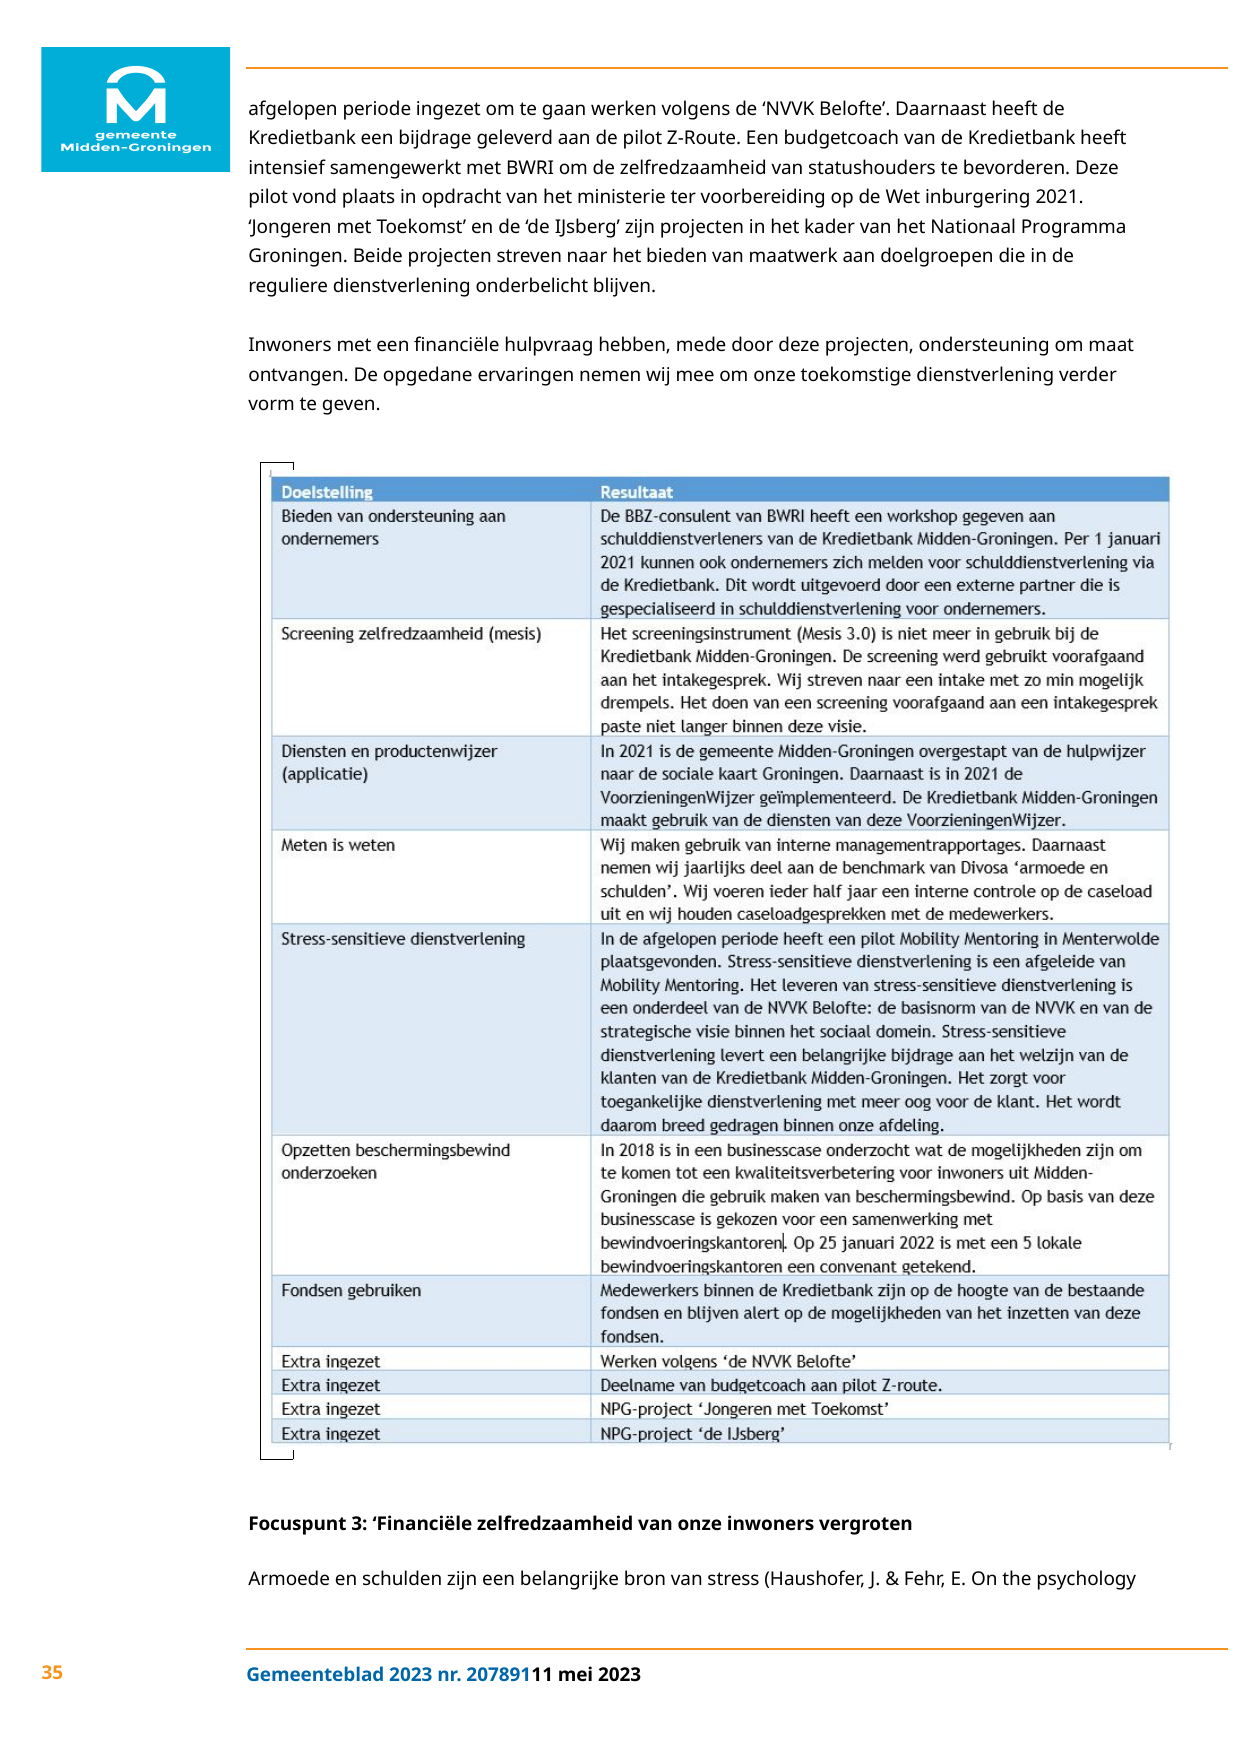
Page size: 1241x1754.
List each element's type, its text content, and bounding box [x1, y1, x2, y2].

picture [268, 470, 1173, 1450]
picture [108, 66, 164, 82]
text Inwoners met een financiële hulpvraag hebben, mede door deze projecten, ondersteuning om maat ontvangen. De opgedane ervaringen nemen wij mee om onze toekomstige dienstverlening verder vorm te geven. [248, 331, 1152, 416]
picture [107, 89, 165, 122]
picture [184, 146, 190, 153]
text Armoede en schulden zijn een belangrijke bron van stress (Haushofer, J. & Fehr, E. On the psychology [248, 1565, 1152, 1591]
text afgelopen periode ingezet om te gaan werken volgens de ‘NVVK Belofte’. Daarnaast heeft de Kredietbank een bijdrage geleverd aan de pilot Z-Route. Een budgetcoach van de Kredietbank heeft intensief samengewerkt met BWRI om de zelfredzaamheid van statushouders te bevorderen. Deze pilot vond plaats in opdracht van het ministerie ter voorbereiding op de Wet inburgering 2021. ‘Jongeren met Toekomst’ en de ‘de IJsberg’ zijn projecten in het kader van het Nationaal Programma Groningen. Beide projecten streven naar het bieden van maatwerk aan doelgroepen die in de reguliere dienstverlening onderbelicht blijven. [248, 95, 1152, 298]
text Focuspunt 3: ‘Financiële zelfredzaamheid van onze inwoners vergroten [248, 1510, 1152, 1535]
